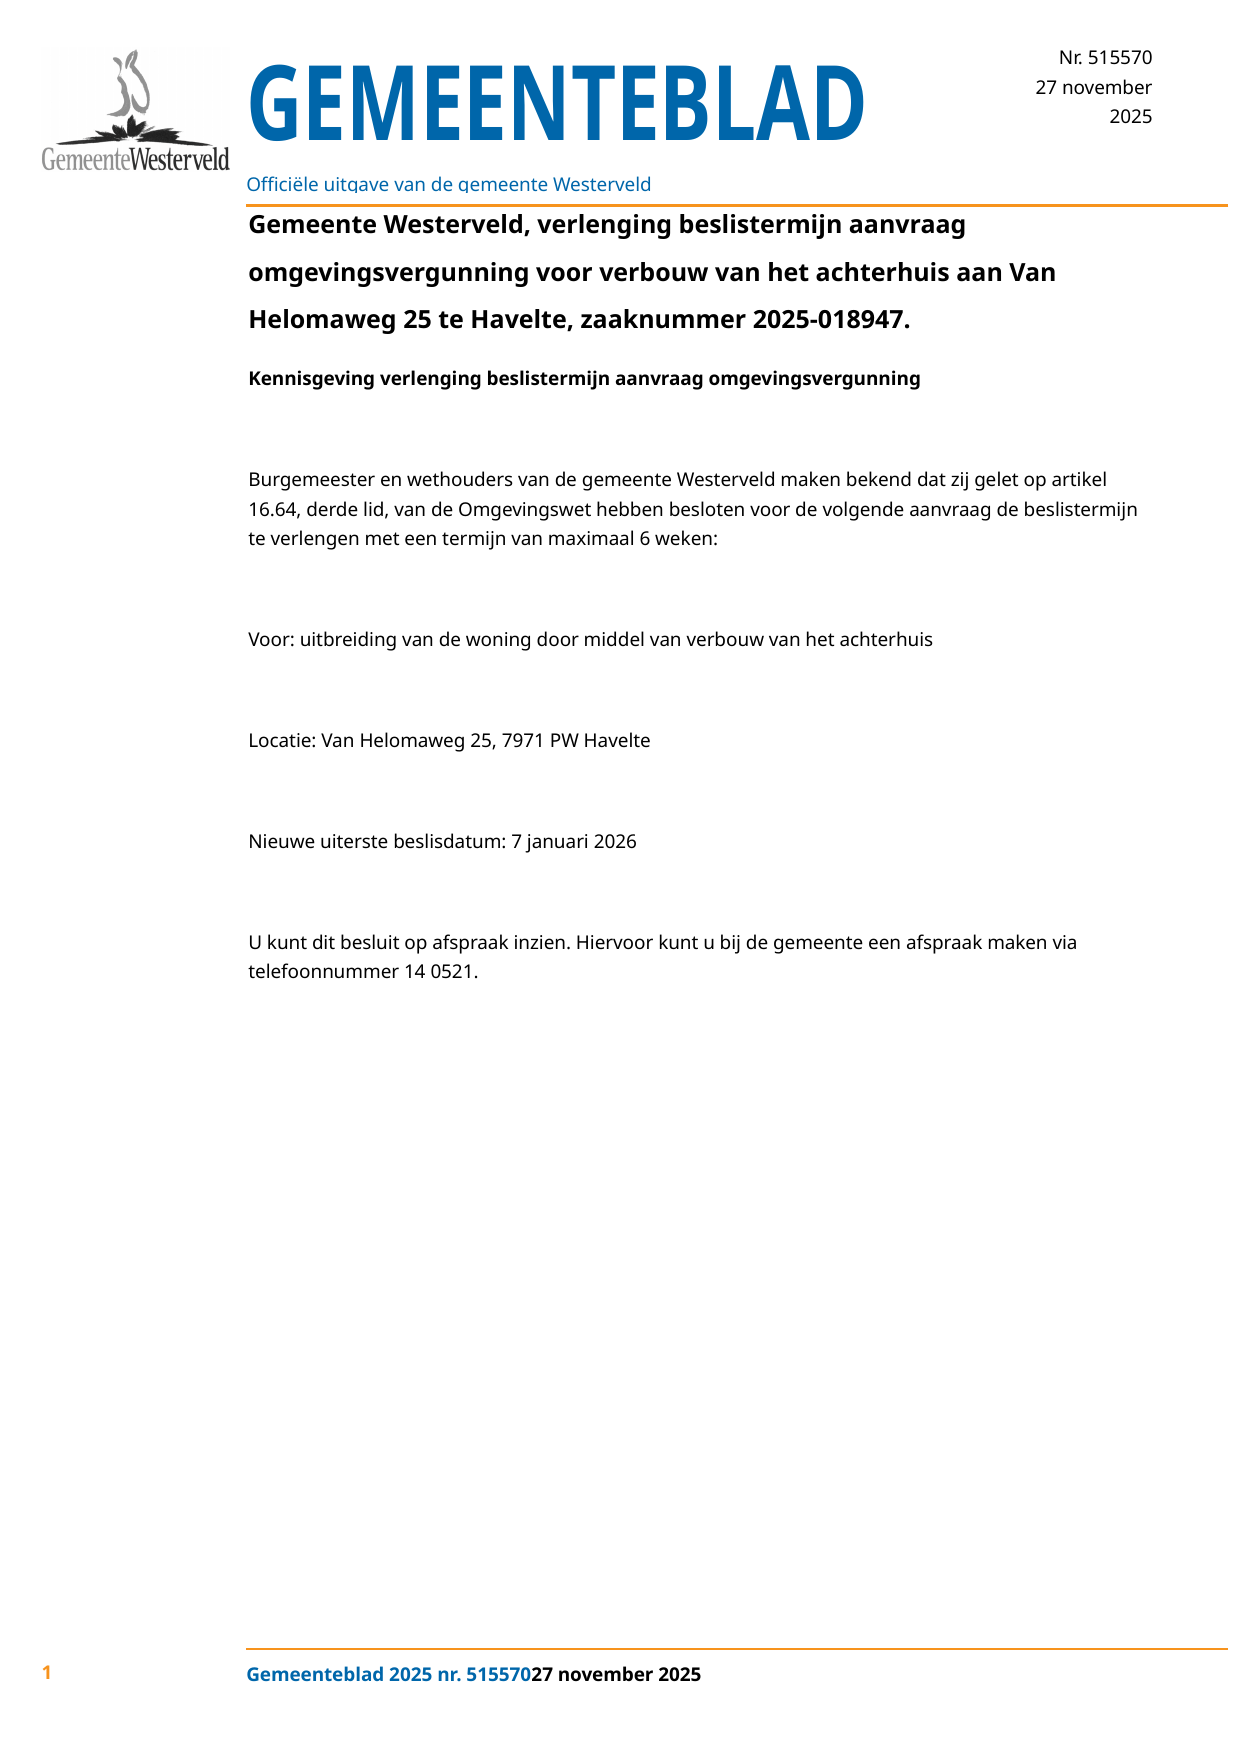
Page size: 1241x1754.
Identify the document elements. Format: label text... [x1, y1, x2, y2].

text Voor: uitbreiding van de woning door middel van verbouw van het achterhuis [248, 626, 1152, 652]
text Gemeente Westerveld, verlenging beslistermijn aanvraag omgevingsvergunning voor verbouw van het achterhuis aan Van Helomaweg 25 te Havelte, zaaknummer 2025-018947. [248, 207, 1152, 336]
text U kunt dit besluit op afspraak inzien. Hiervoor kunt u bij de gemeente een afspraak maken via telefoonnummer 14 0521. [248, 929, 1152, 984]
text Burgemeester en wethouders van de gemeente Westerveld maken bekend dat zij gelet op artikel 16.64, derde lid, van de Omgevingswet hebben besloten voor de volgende aanvraag de beslistermijn te verlengen met een termijn van maximaal 6 weken: [248, 466, 1152, 551]
text Kennisgeving verlenging beslistermijn aanvraag omgevingsvergunning [248, 366, 1152, 391]
text Locatie: Van Helomaweg 25, 7971 PW Havelte [248, 727, 1152, 753]
text Nieuwe uiterste beslisdatum: 7 januari 2026 [248, 828, 1152, 854]
picture [41, 47, 231, 172]
